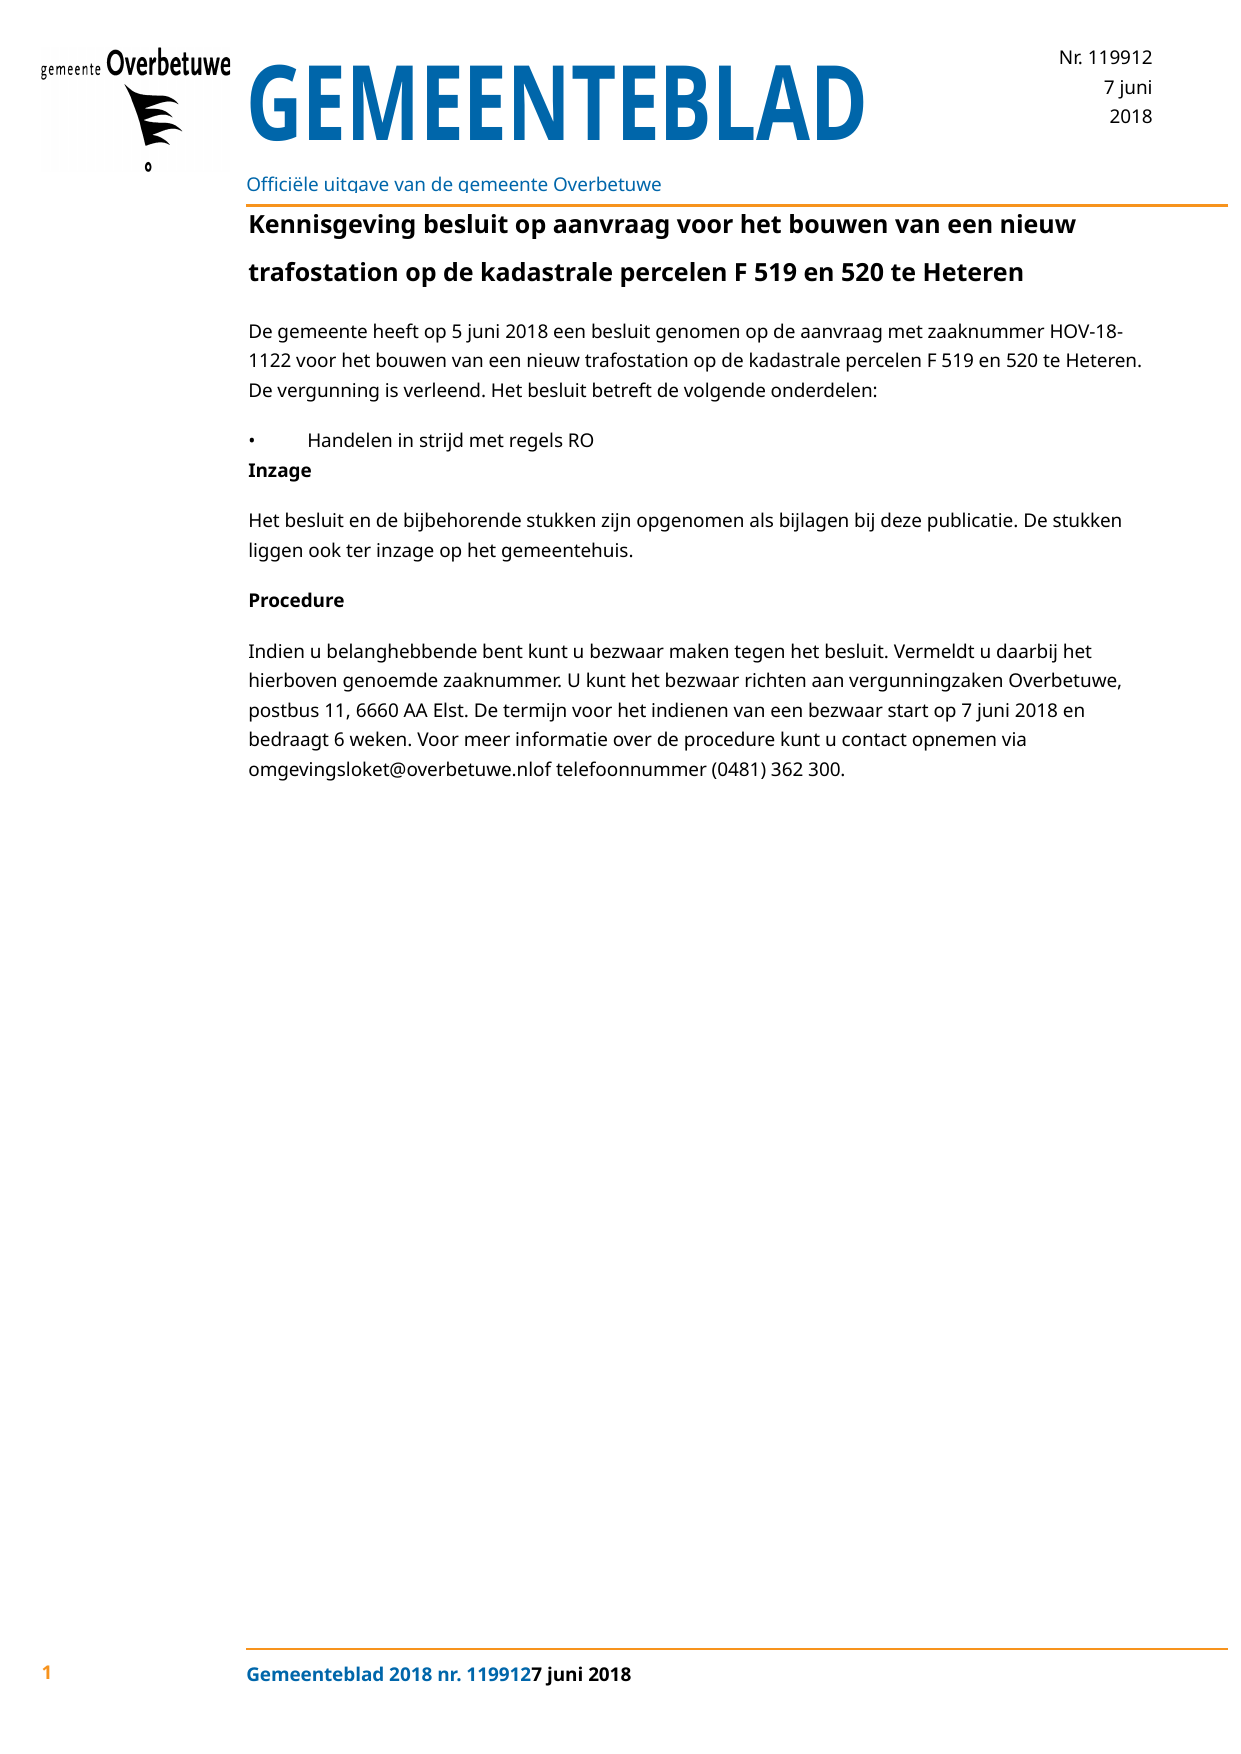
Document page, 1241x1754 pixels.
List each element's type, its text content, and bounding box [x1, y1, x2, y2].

text Procedure [248, 587, 1152, 613]
list Handelen in strijd met regels RO [248, 427, 1152, 453]
text Het besluit en de bijbehorende stukken zijn opgenomen als bijlagen bij deze publicatie. De stukken liggen ook ter inzage op het gemeentehuis. [248, 507, 1152, 563]
text Kennisgeving besluit op aanvraag voor het bouwen van een nieuw trafostation op de kadastrale percelen F 519 en 520 te Heteren [248, 207, 1152, 288]
text Indien u belanghebbende bent kunt u bezwaar maken tegen het besluit. Vermeldt u daarbij het hierboven genoemde zaaknummer. U kunt het bezwaar richten aan vergunningzaken Overbetuwe, postbus 11, 6660 AA Elst. De termijn voor het indienen van een bezwaar start op 7 juni 2018 en bedraagt 6 weken. Voor meer informatie over de procedure kunt u contact opnemen via omgevingsloket@overbetuwe.nlof telefoonnummer (0481) 362 300. [248, 638, 1152, 782]
text De gemeente heeft op 5 juni 2018 een besluit genomen op de aanvraag met zaaknummer HOV-18-1122 voor het bouwen van een nieuw trafostation op de kadastrale percelen F 519 en 520 te Heteren. De vergunning is verleend. Het besluit betreft de volgende onderdelen: [248, 318, 1152, 403]
text Inzage [248, 457, 1152, 483]
picture [41, 47, 231, 172]
